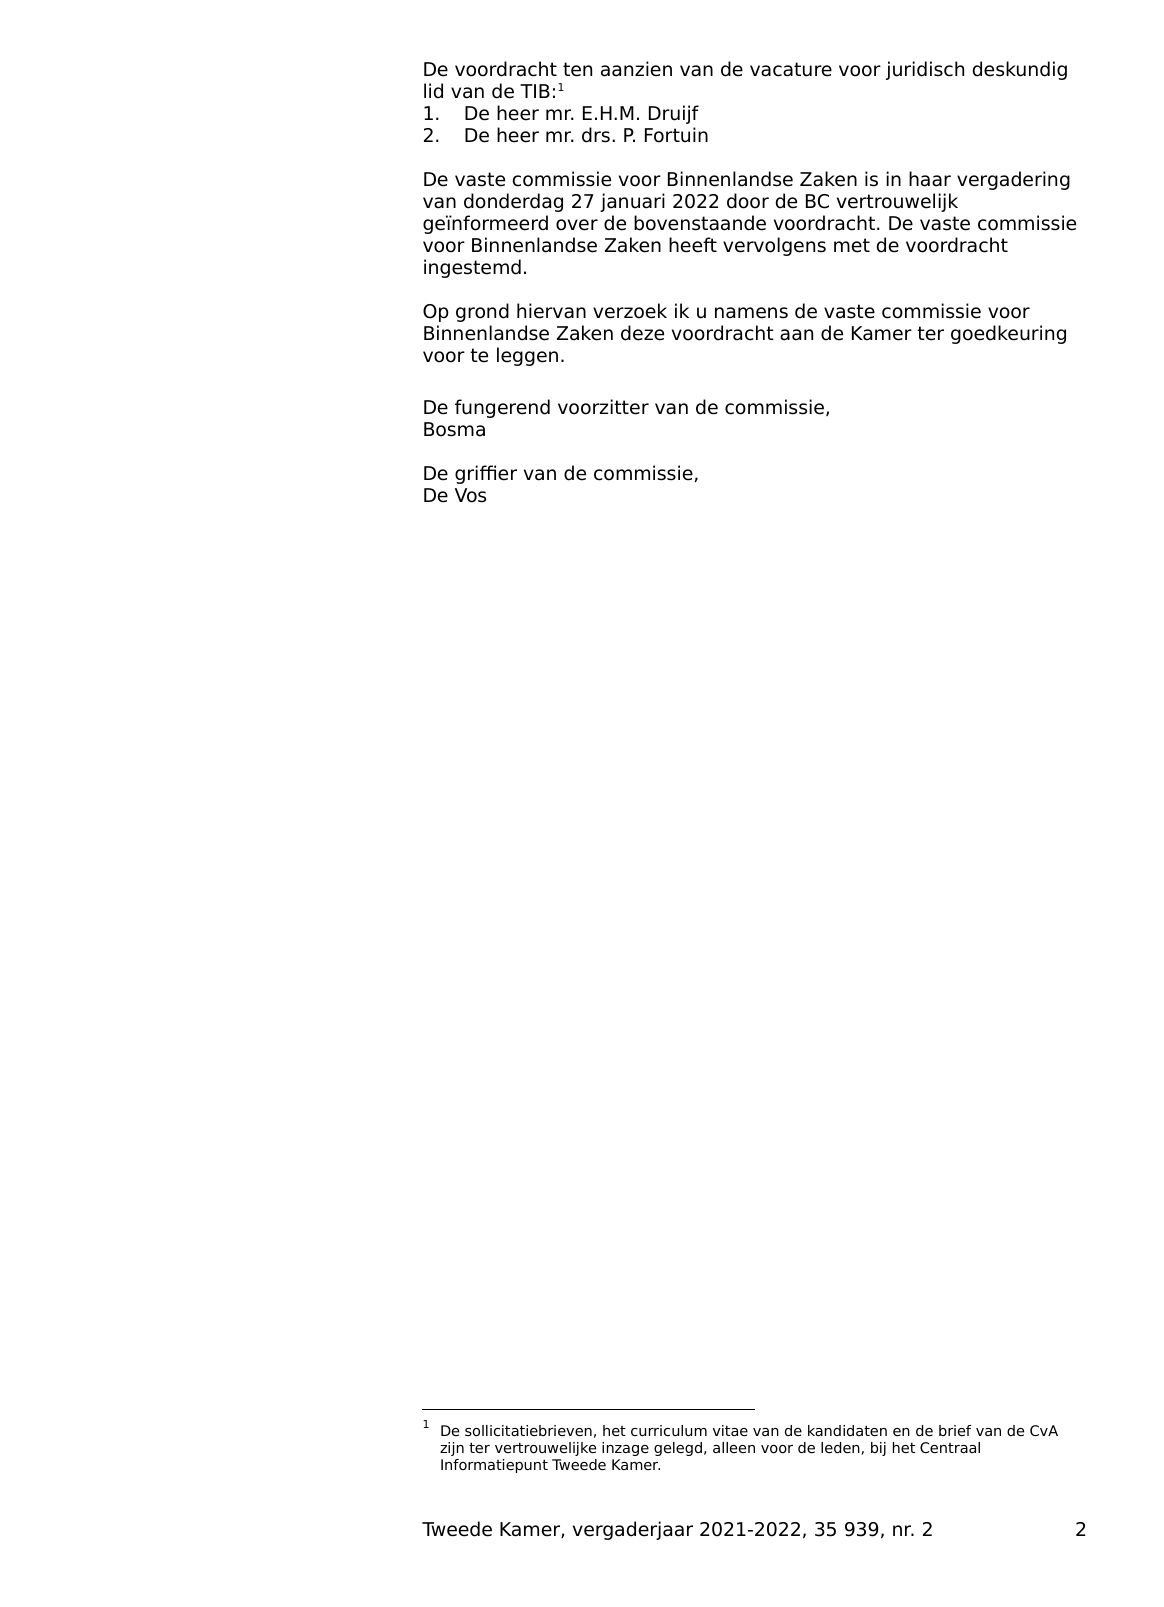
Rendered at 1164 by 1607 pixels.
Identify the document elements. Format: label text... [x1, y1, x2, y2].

text 1. De heer mr. E.H.M. Druijf [422, 103, 1087, 125]
text De voordracht ten aanzien van de vacature voor juridisch deskundig lid van de TIB: [422, 59, 1087, 103]
text De vaste commissie voor Binnenlandse Zaken is in haar vergadering van donderdag 27 januari 2022 door de BC vertrouwelijk geïnformeerd over de bovenstaande voordracht. De vaste commissie voor Binnenlandse Zaken heeft vervolgens met de voordracht ingestemd. [422, 169, 1087, 279]
text De sollicitatiebrieven, het curriculum vitae van de kandidaten en de brief van de CvA zijn ter vertrouwelijke inzage gelegd, alleen voor de leden, bij het Centraal Informatiepunt Tweede Kamer. [422, 1418, 1087, 1474]
text De griffier van de commissie, De Vos [422, 463, 1087, 507]
text Op grond hiervan verzoek ik u namens de vaste commissie voor Binnenlandse Zaken deze voordracht aan de Kamer ter goedkeuring voor te leggen. [422, 301, 1087, 367]
text 2. De heer mr. drs. P. Fortuin [422, 125, 1087, 147]
text De fungerend voorzitter van de commissie, Bosma [422, 397, 1087, 441]
